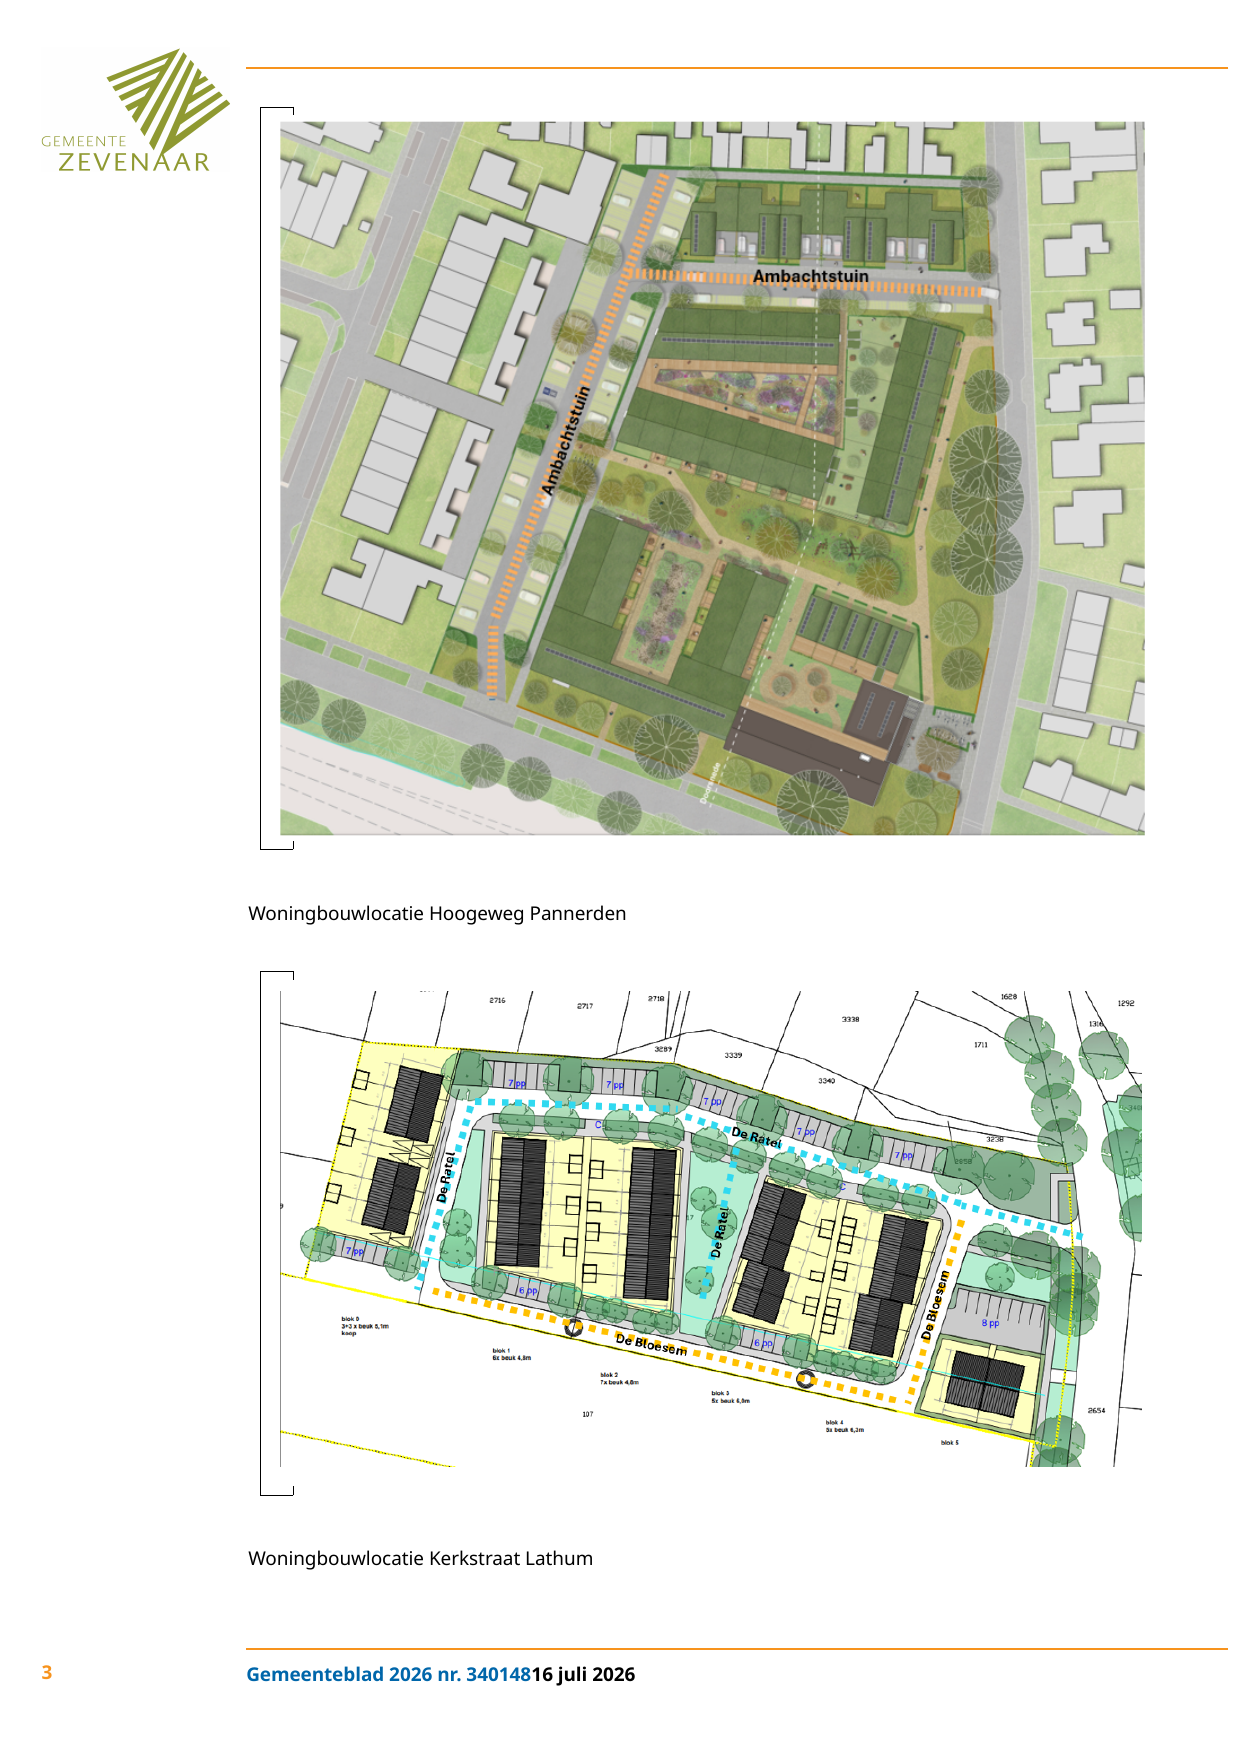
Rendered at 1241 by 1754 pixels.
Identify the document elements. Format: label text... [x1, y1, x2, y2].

picture [268, 980, 1155, 1486]
picture [41, 47, 231, 172]
picture [268, 115, 1155, 841]
text Woningbouwlocatie Hoogeweg Pannerden [248, 900, 1152, 926]
text Woningbouwlocatie Kerkstraat Lathum [248, 1546, 1152, 1571]
